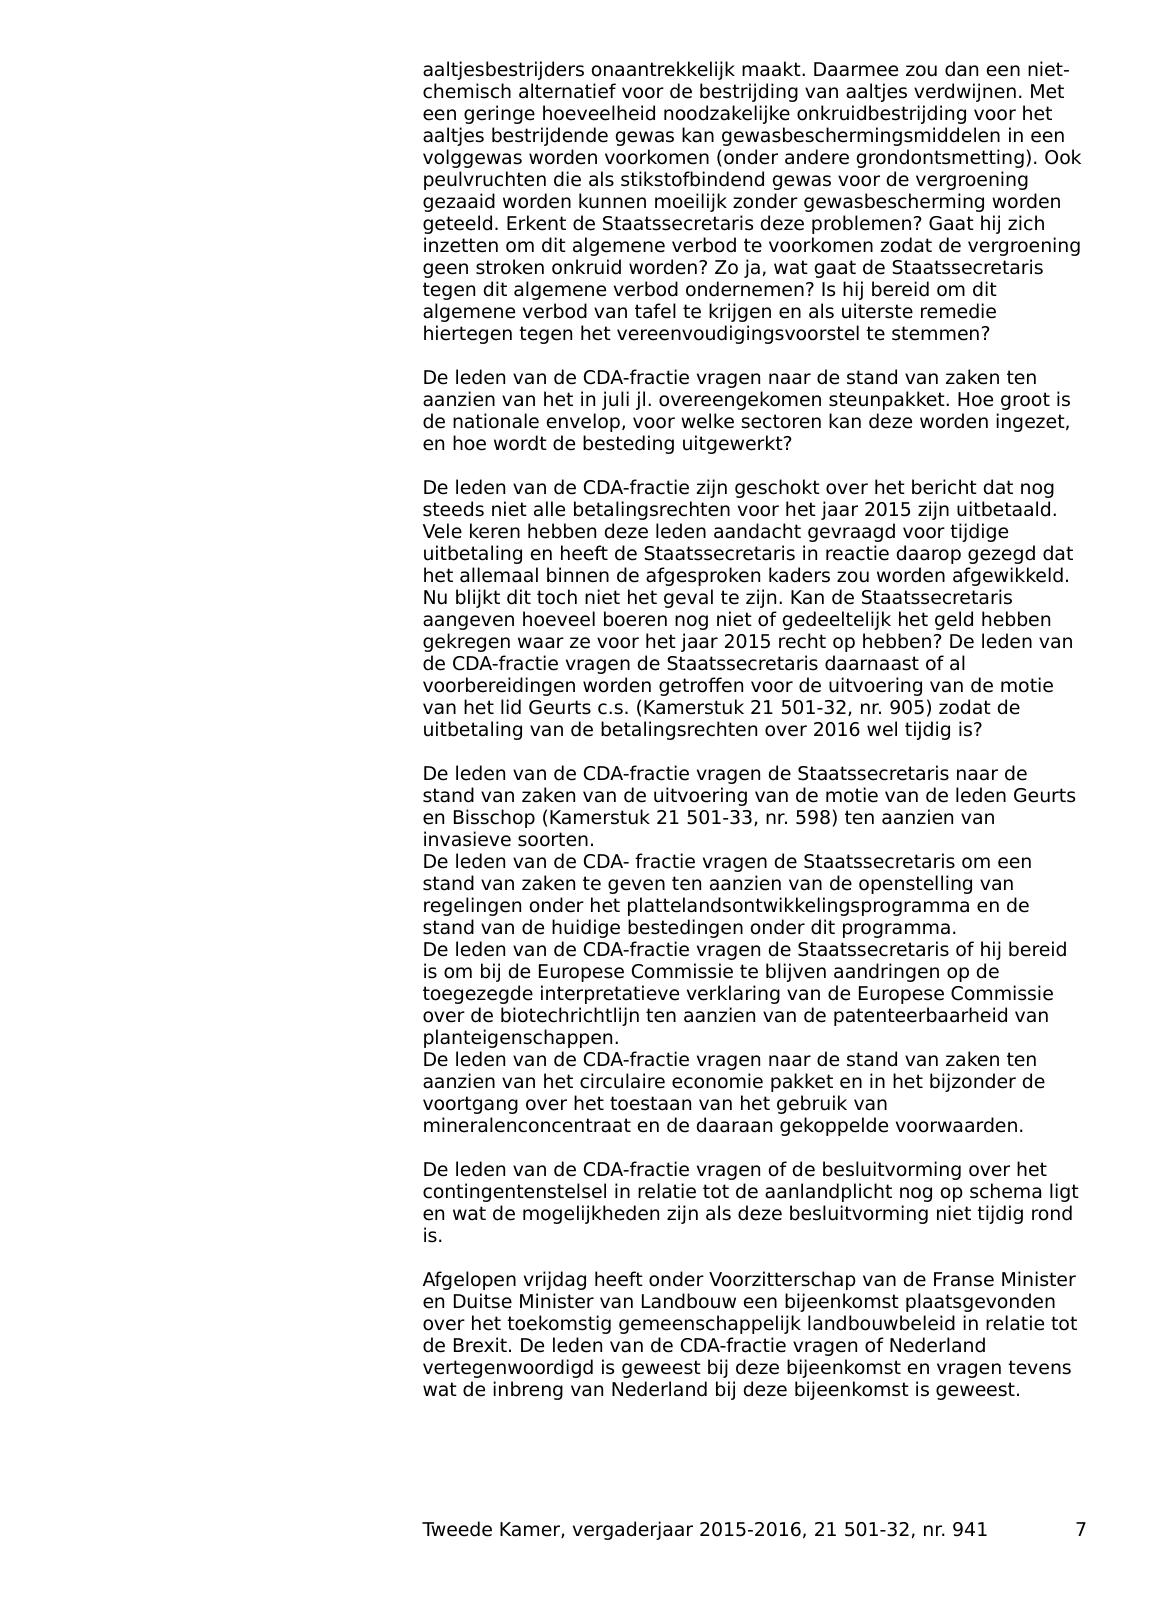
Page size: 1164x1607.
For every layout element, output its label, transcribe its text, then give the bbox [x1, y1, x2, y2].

text Afgelopen vrijdag heeft onder Voorzitterschap van de Franse Minister en Duitse Minister van Landbouw een bijeenkomst plaatsgevonden over het toekomstig gemeenschappelijk landbouwbeleid in relatie tot de Brexit. De leden van de CDA-fractie vragen of Nederland vertegenwoordigd is geweest bij deze bijeenkomst en vragen tevens wat de inbreng van Nederland bij deze bijeenkomst is geweest. [422, 1269, 1087, 1401]
text De leden van de CDA- fractie vragen de Staatssecretaris om een stand van zaken te geven ten aanzien van de openstelling van regelingen onder het plattelandsontwikkelingsprogramma en de stand van de huidige bestedingen onder dit programma. [422, 851, 1087, 939]
text De leden van de CDA-fractie zijn geschokt over het bericht dat nog steeds niet alle betalingsrechten voor het jaar 2015 zijn uitbetaald. Vele keren hebben deze leden aandacht gevraagd voor tijdige uitbetaling en heeft de Staatssecretaris in reactie daarop gezegd dat het allemaal binnen de afgesproken kaders zou worden afgewikkeld. Nu blijkt dit toch niet het geval te zijn. Kan de Staatssecretaris aangeven hoeveel boeren nog niet of gedeeltelijk het geld hebben gekregen waar ze voor het jaar 2015 recht op hebben? De leden van de CDA-fractie vragen de Staatssecretaris daarnaast of al voorbereidingen worden getroffen voor de uitvoering van de motie van het lid Geurts c.s. (Kamerstuk 21 501-32, nr. 905) zodat de uitbetaling van de betalingsrechten over 2016 wel tijdig is? [422, 477, 1087, 741]
text De leden van de CDA-fractie vragen de Staatssecretaris naar de stand van zaken van de uitvoering van de motie van de leden Geurts en Bisschop (Kamerstuk 21 501-33, nr. 598) ten aanzien van invasieve soorten. [422, 763, 1087, 851]
text De leden van de CDA-fractie vragen of de besluitvorming over het contingentenstelsel in relatie tot de aanlandplicht nog op schema ligt en wat de mogelijkheden zijn als deze besluitvorming niet tijdig rond is. [422, 1159, 1087, 1247]
text De leden van de CDA-fractie vragen naar de stand van zaken ten aanzien van het circulaire economie pakket en in het bijzonder de voortgang over het toestaan van het gebruik van mineralenconcentraat en de daaraan gekoppelde voorwaarden. [422, 1049, 1087, 1137]
text aaltjesbestrijders onaantrekkelijk maakt. Daarmee zou dan een niet-chemisch alternatief voor de bestrijding van aaltjes verdwijnen. Met een geringe hoeveelheid noodzakelijke onkruidbestrijding voor het aaltjes bestrijdende gewas kan gewasbeschermingsmiddelen in een volggewas worden voorkomen (onder andere grondontsmetting). Ook peulvruchten die als stikstofbindend gewas voor de vergroening gezaaid worden kunnen moeilijk zonder gewasbescherming worden geteeld. Erkent de Staatssecretaris deze problemen? Gaat hij zich inzetten om dit algemene verbod te voorkomen zodat de vergroening geen stroken onkruid worden? Zo ja, wat gaat de Staatssecretaris tegen dit algemene verbod ondernemen? Is hij bereid om dit algemene verbod van tafel te krijgen en als uiterste remedie hiertegen tegen het vereenvoudigingsvoorstel te stemmen? [422, 59, 1087, 345]
text De leden van de CDA-fractie vragen naar de stand van zaken ten aanzien van het in juli jl. overeengekomen steunpakket. Hoe groot is de nationale envelop, voor welke sectoren kan deze worden ingezet, en hoe wordt de besteding uitgewerkt? [422, 367, 1087, 455]
text De leden van de CDA-fractie vragen de Staatssecretaris of hij bereid is om bij de Europese Commissie te blijven aandringen op de toegezegde interpretatieve verklaring van de Europese Commissie over de biotechrichtlijn ten aanzien van de patenteerbaarheid van planteigenschappen. [422, 939, 1087, 1049]
